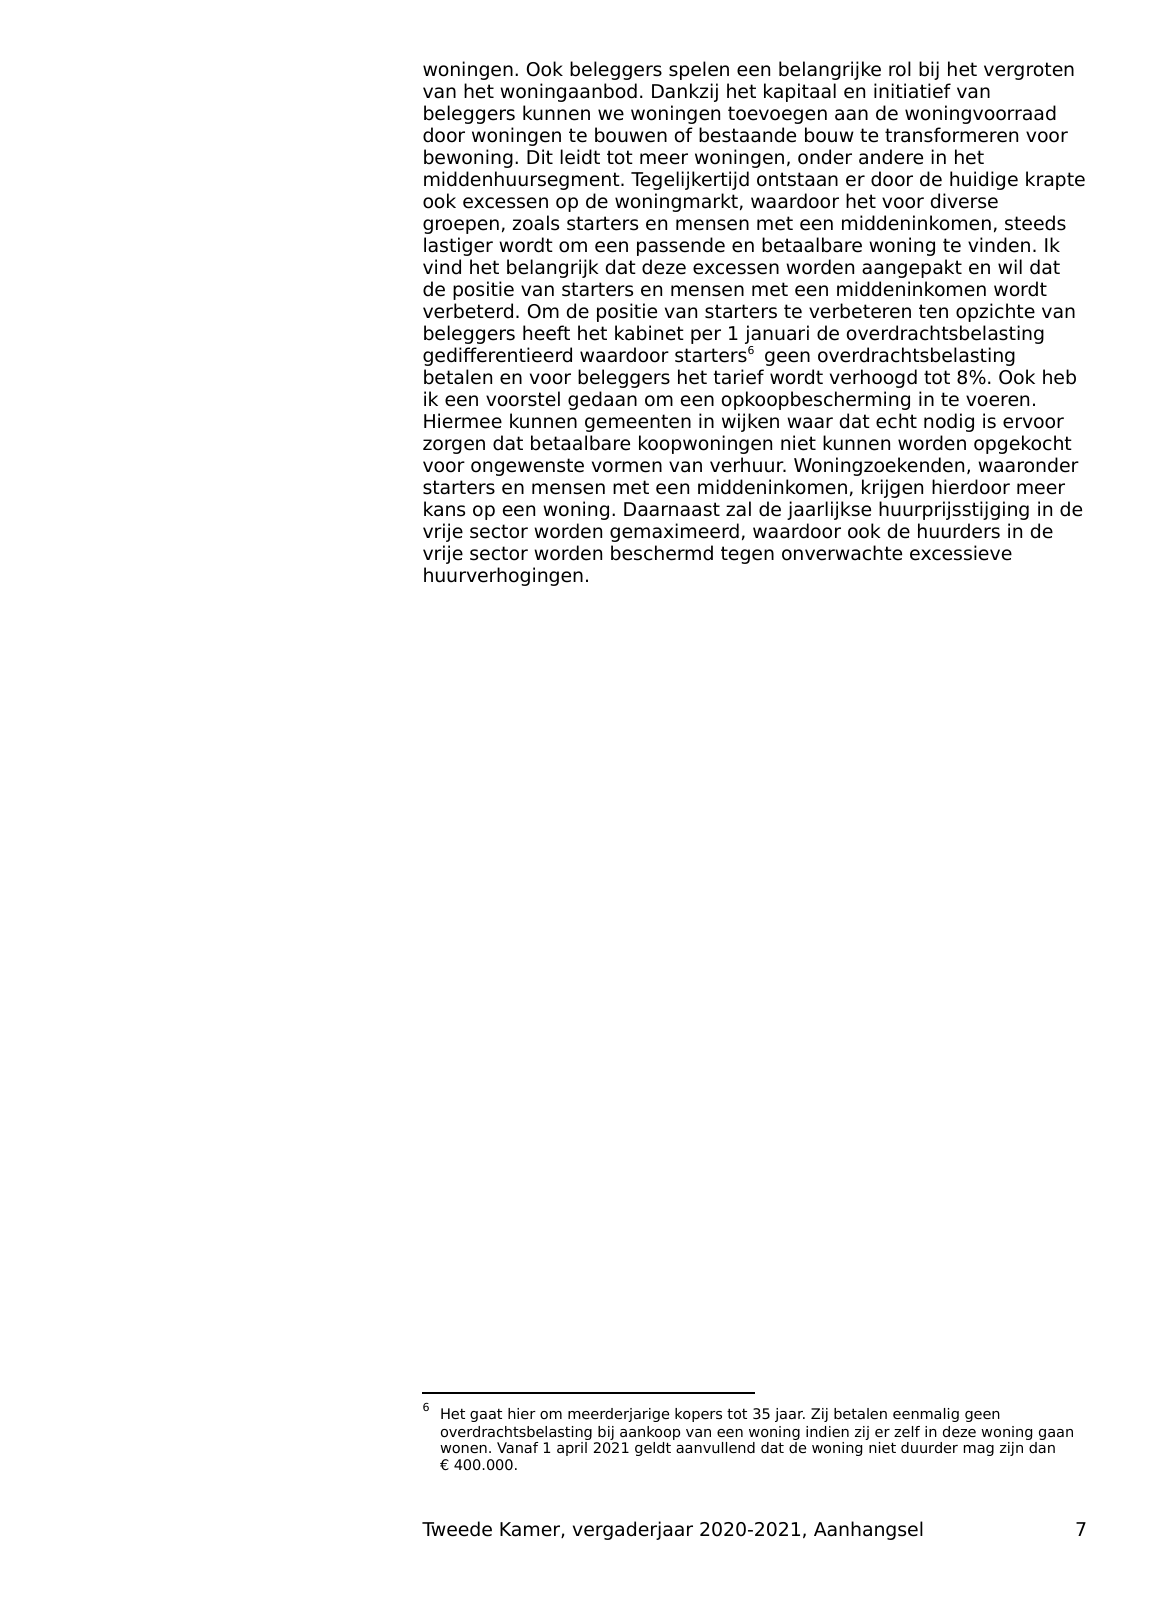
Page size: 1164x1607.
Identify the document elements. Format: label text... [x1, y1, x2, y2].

text woningen. Ook beleggers spelen een belangrijke rol bij het vergroten van het woningaanbod. Dankzij het kapitaal en initiatief van beleggers kunnen we woningen toevoegen aan de woningvoorraad door woningen te bouwen of bestaande bouw te transformeren voor bewoning. Dit leidt tot meer woningen, onder andere in het middenhuursegment. Tegelijkertijd ontstaan er door de huidige krapte ook excessen op de woningmarkt, waardoor het voor diverse groepen, zoals starters en mensen met een middeninkomen, steeds lastiger wordt om een passende en betaalbare woning te vinden. Ik vind het belangrijk dat deze excessen worden aangepakt en wil dat de positie van starters en mensen met een middeninkomen wordt verbeterd. Om de positie van starters te verbeteren ten opzichte van beleggers heeft het kabinet per 1 januari de overdrachtsbelasting gedifferentieerd waardoor starters geen overdrachtsbelasting betalen en voor beleggers het tarief wordt verhoogd tot 8%. Ook heb ik een voorstel gedaan om een opkoopbescherming in te voeren. Hiermee kunnen gemeenten in wijken waar dat echt nodig is ervoor zorgen dat betaalbare koopwoningen niet kunnen worden opgekocht voor ongewenste vormen van verhuur. Woningzoekenden, waaronder starters en mensen met een middeninkomen, krijgen hierdoor meer kans op een woning. Daarnaast zal de jaarlijkse huurprijsstijging in de vrije sector worden gemaximeerd, waardoor ook de huurders in de vrije sector worden beschermd tegen onverwachte excessieve huurverhogingen. [422, 59, 1087, 587]
text Het gaat hier om meerderjarige kopers tot 35 jaar. Zij betalen eenmalig geen overdrachtsbelasting bij aankoop van een woning indien zij er zelf in deze woning gaan wonen. Vanaf 1 april 2021 geldt aanvullend dat de woning niet duurder mag zijn dan € 400.000. [422, 1402, 1087, 1474]
